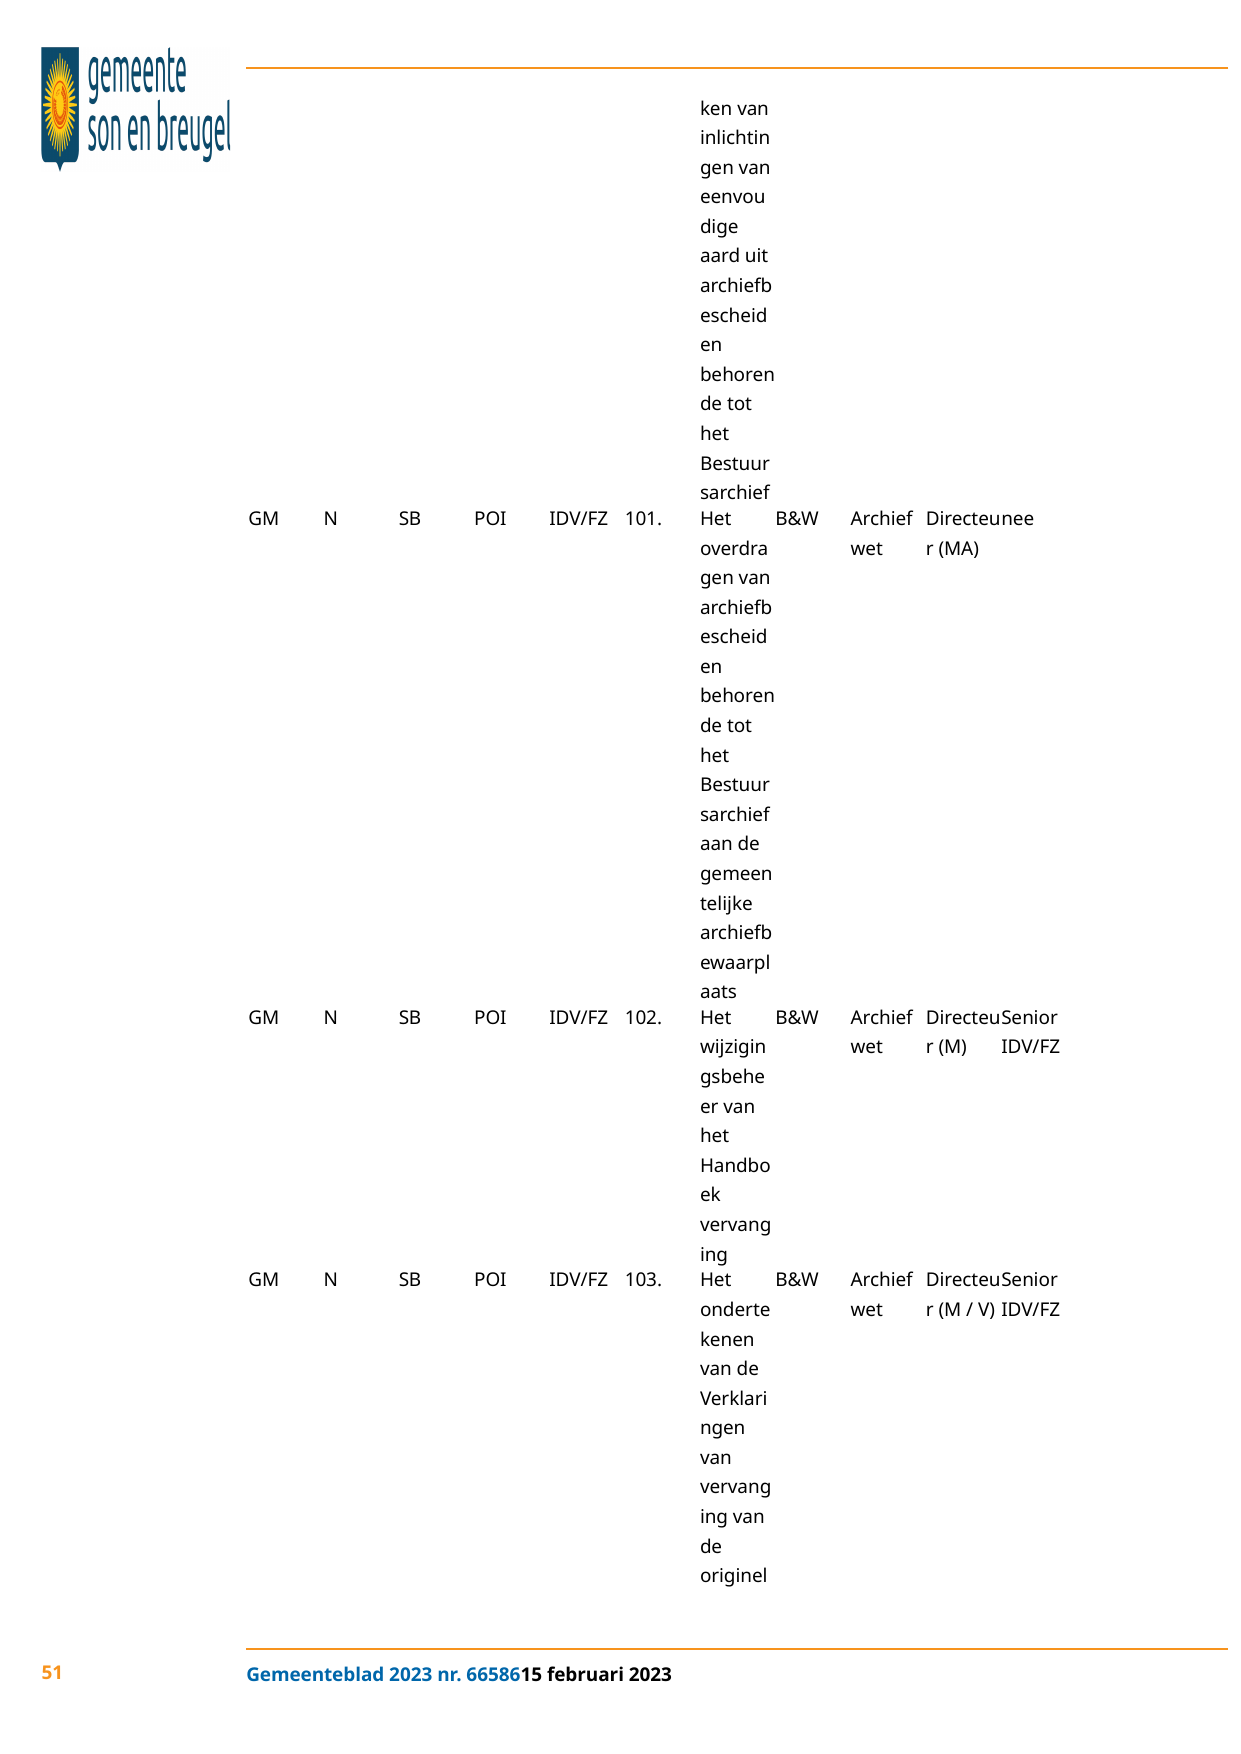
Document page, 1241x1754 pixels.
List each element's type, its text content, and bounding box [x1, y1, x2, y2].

table_cell N [323, 1004, 398, 1267]
picture [41, 47, 231, 172]
table_cell B&W [775, 1267, 850, 1588]
table_cell Het overdragen van archiefbescheiden behorende tot het Bestuursarchief aan de gemeentelijke archiefbewaarplaats [700, 505, 775, 1004]
table_cell [625, 1267, 700, 1588]
table_cell Directeur (M) [926, 1004, 1001, 1267]
table_cell [474, 95, 549, 505]
table_cell SB [399, 1267, 474, 1588]
table_cell Senior IDV/FZ [1001, 1267, 1076, 1588]
table_cell [625, 505, 700, 1004]
table_cell Het ondertekenen van de Verklaringen van vervanging van de originel [700, 1267, 775, 1588]
table_cell Archiefwet [850, 505, 926, 1004]
table_cell [625, 95, 700, 505]
table_cell B&W [775, 1004, 850, 1267]
table_cell Archiefwet [850, 1004, 926, 1267]
table_cell GM [248, 505, 323, 1004]
table_cell POI [474, 1267, 549, 1588]
table_cell [1076, 95, 1152, 505]
table_cell [1076, 505, 1152, 1004]
table_cell Het wijzigingsbeheer van het Handboek vervanging [700, 1004, 775, 1267]
table_cell SB [399, 1004, 474, 1267]
table_cell SB [399, 505, 474, 1004]
table_cell [399, 95, 474, 505]
table_cell [1076, 1267, 1152, 1588]
table_cell IDV/FZ [549, 505, 624, 1004]
table_cell GM [248, 1267, 323, 1588]
table_cell N [323, 505, 398, 1004]
table_cell [323, 95, 398, 505]
table_cell [248, 95, 323, 505]
table_cell [775, 95, 850, 505]
table_cell Directeur (M / V) [926, 1267, 1001, 1588]
table_cell [926, 95, 1001, 505]
table_cell Directeur (MA) [926, 505, 1001, 1004]
table_cell N [323, 1267, 398, 1588]
table_cell [1076, 1004, 1152, 1267]
table_cell IDV/FZ [549, 1004, 624, 1267]
table_cell GM [248, 1004, 323, 1267]
table_cell Archiefwet [850, 1267, 926, 1588]
table_cell IDV/FZ [549, 1267, 624, 1588]
table_cell [850, 95, 926, 505]
table_cell nee [1001, 505, 1076, 1004]
table_cell POI [474, 505, 549, 1004]
table_cell [549, 95, 624, 505]
table_cell B&W [775, 505, 850, 1004]
table_cell [625, 1004, 700, 1267]
table_cell ken van inlichtingen van eenvoudige aard uit archiefbescheiden behorende tot het Bestuursarchief [700, 95, 775, 505]
table_cell POI [474, 1004, 549, 1267]
table_cell Senior IDV/FZ [1001, 1004, 1076, 1267]
table_cell [1001, 95, 1076, 505]
